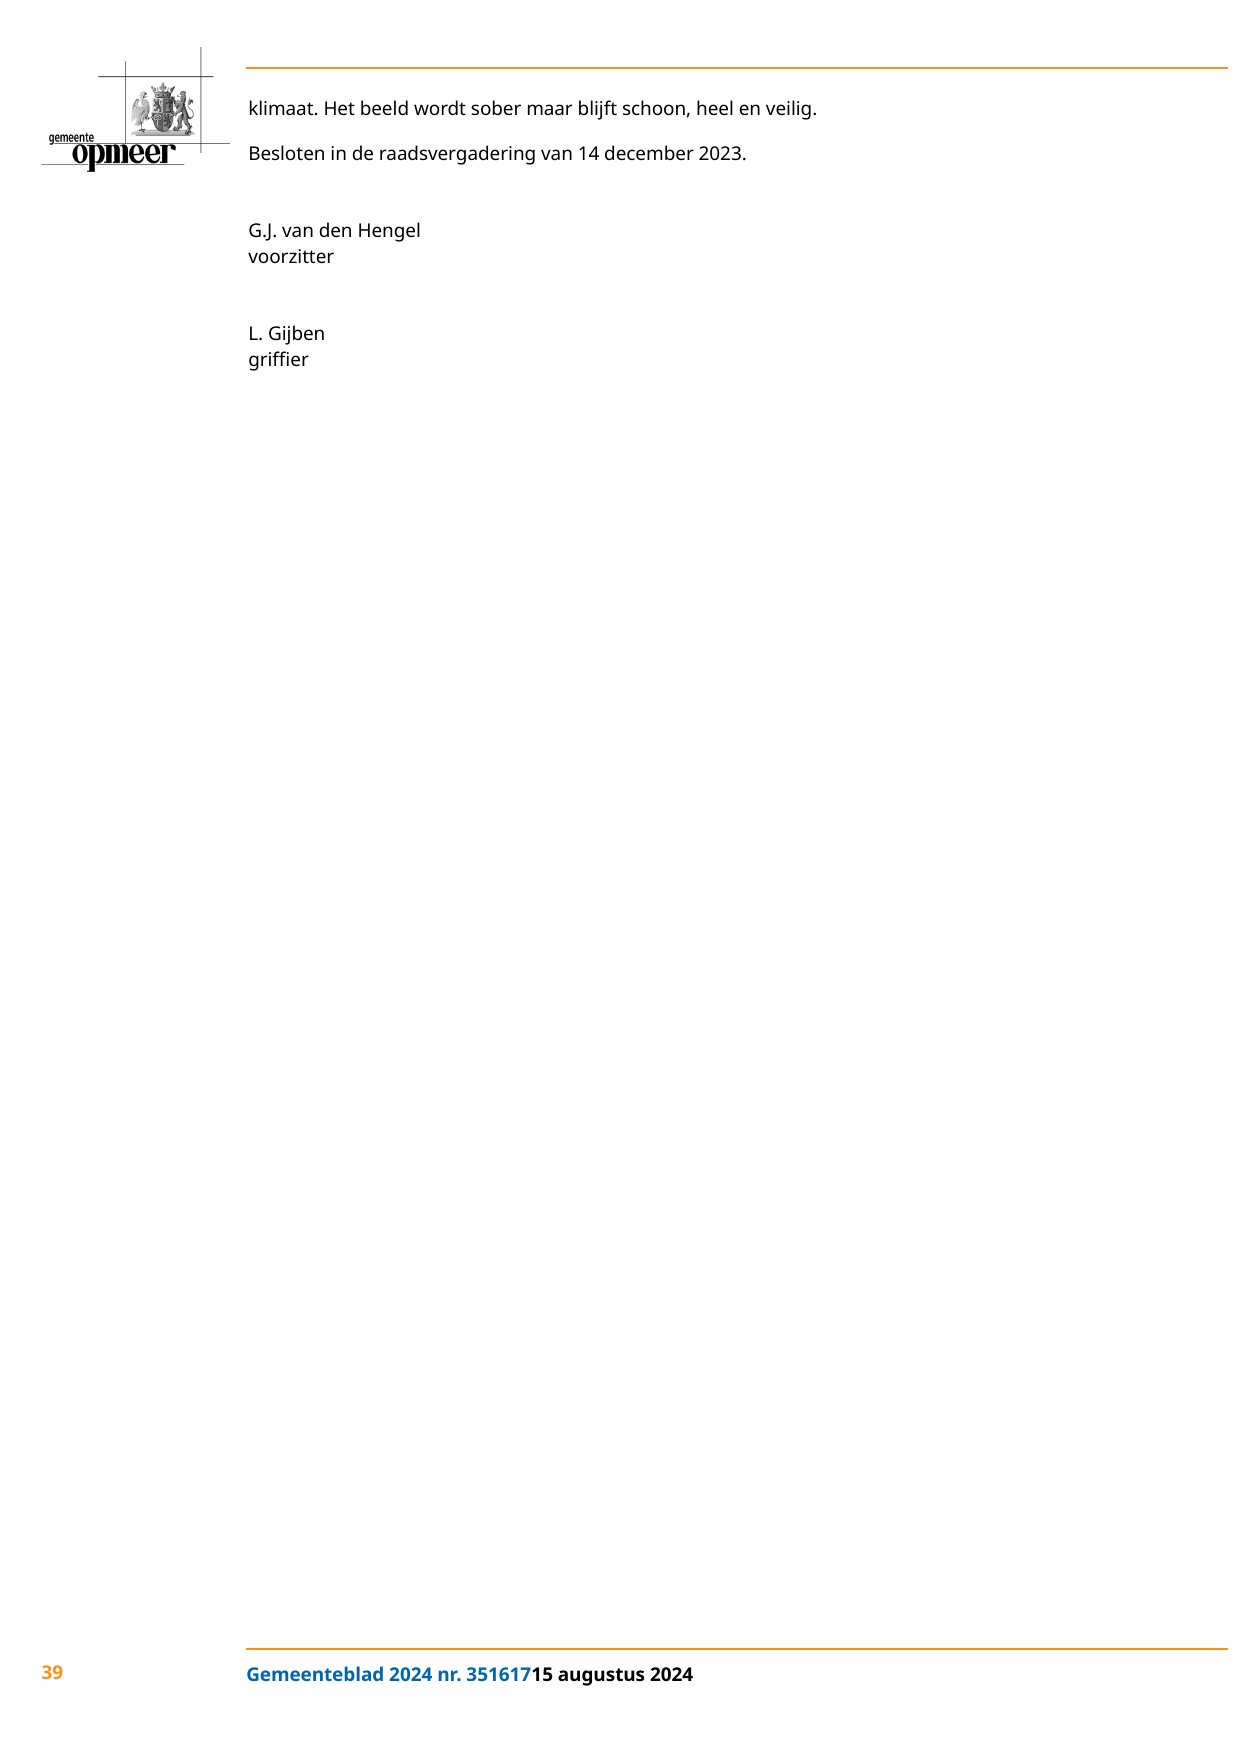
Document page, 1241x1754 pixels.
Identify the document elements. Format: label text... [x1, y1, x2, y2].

text klimaat. Het beeld wordt sober maar blijft schoon, heel en veilig. [248, 95, 1152, 121]
text voorzitter [248, 243, 1152, 269]
text Besloten in de raadsvergadering van 14 december 2023. [248, 140, 1152, 166]
picture [41, 47, 231, 172]
text griffier [248, 346, 1152, 372]
text G.J. van den Hengel [248, 218, 1152, 243]
text L. Gijben [248, 321, 1152, 346]
